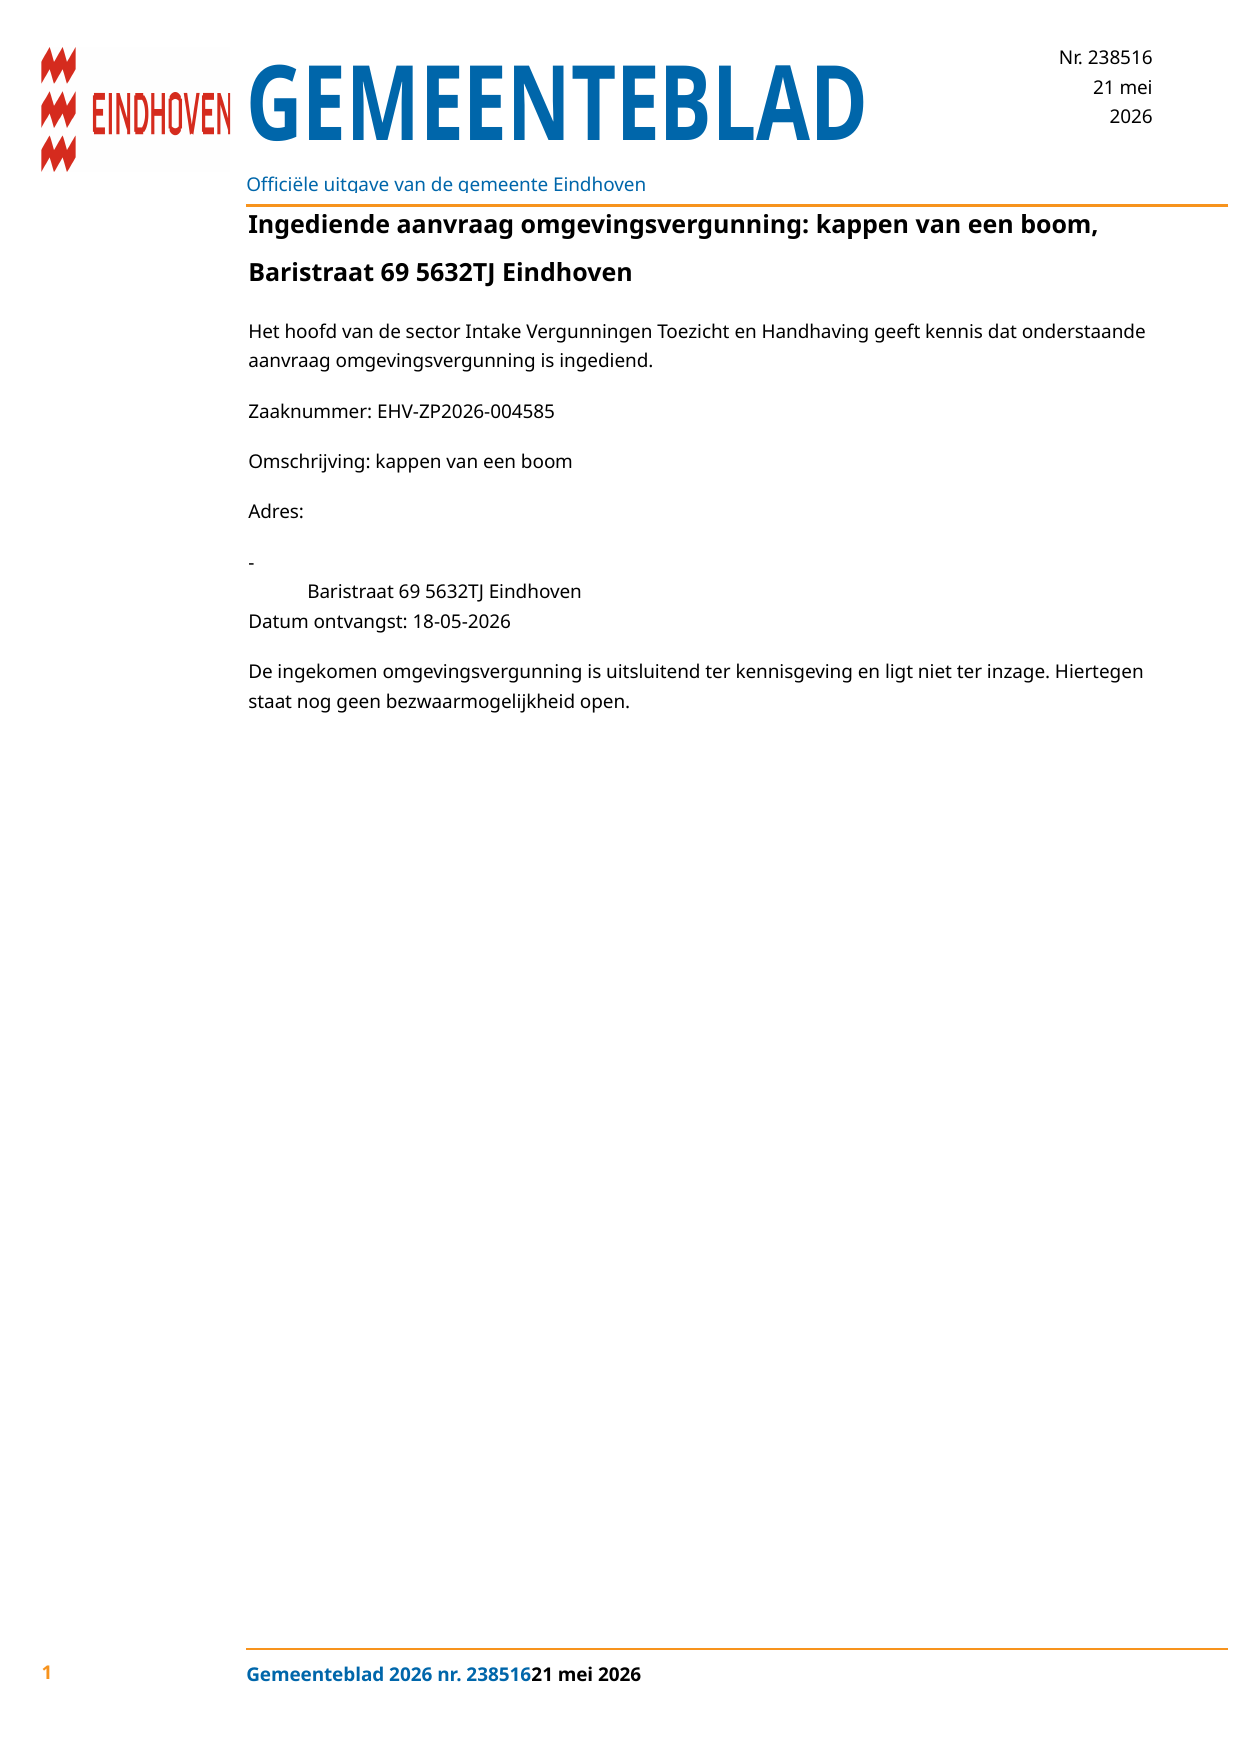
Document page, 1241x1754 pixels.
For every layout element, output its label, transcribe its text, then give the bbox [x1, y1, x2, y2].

list Baristraat 69 5632TJ Eindhoven [248, 579, 1152, 604]
text De ingekomen omgevingsvergunning is uitsluitend ter kennisgeving en ligt niet ter inzage. Hiertegen staat nog geen bezwaarmogelijkheid open. [248, 659, 1152, 714]
text Ingediende aanvraag omgevingsvergunning: kappen van een boom, Baristraat 69 5632TJ Eindhoven [248, 207, 1152, 288]
text Omschrijving: kappen van een boom [248, 448, 1152, 474]
picture [41, 47, 231, 172]
text Zaaknummer: EHV-ZP2026-004585 [248, 398, 1152, 424]
text Het hoofd van de sector Intake Vergunningen Toezicht en Handhaving geeft kennis dat onderstaande aanvraag omgevingsvergunning is ingediend. [248, 318, 1152, 373]
text Adres: [248, 499, 1152, 524]
text Datum ontvangst: 18-05-2026 [248, 608, 1152, 634]
